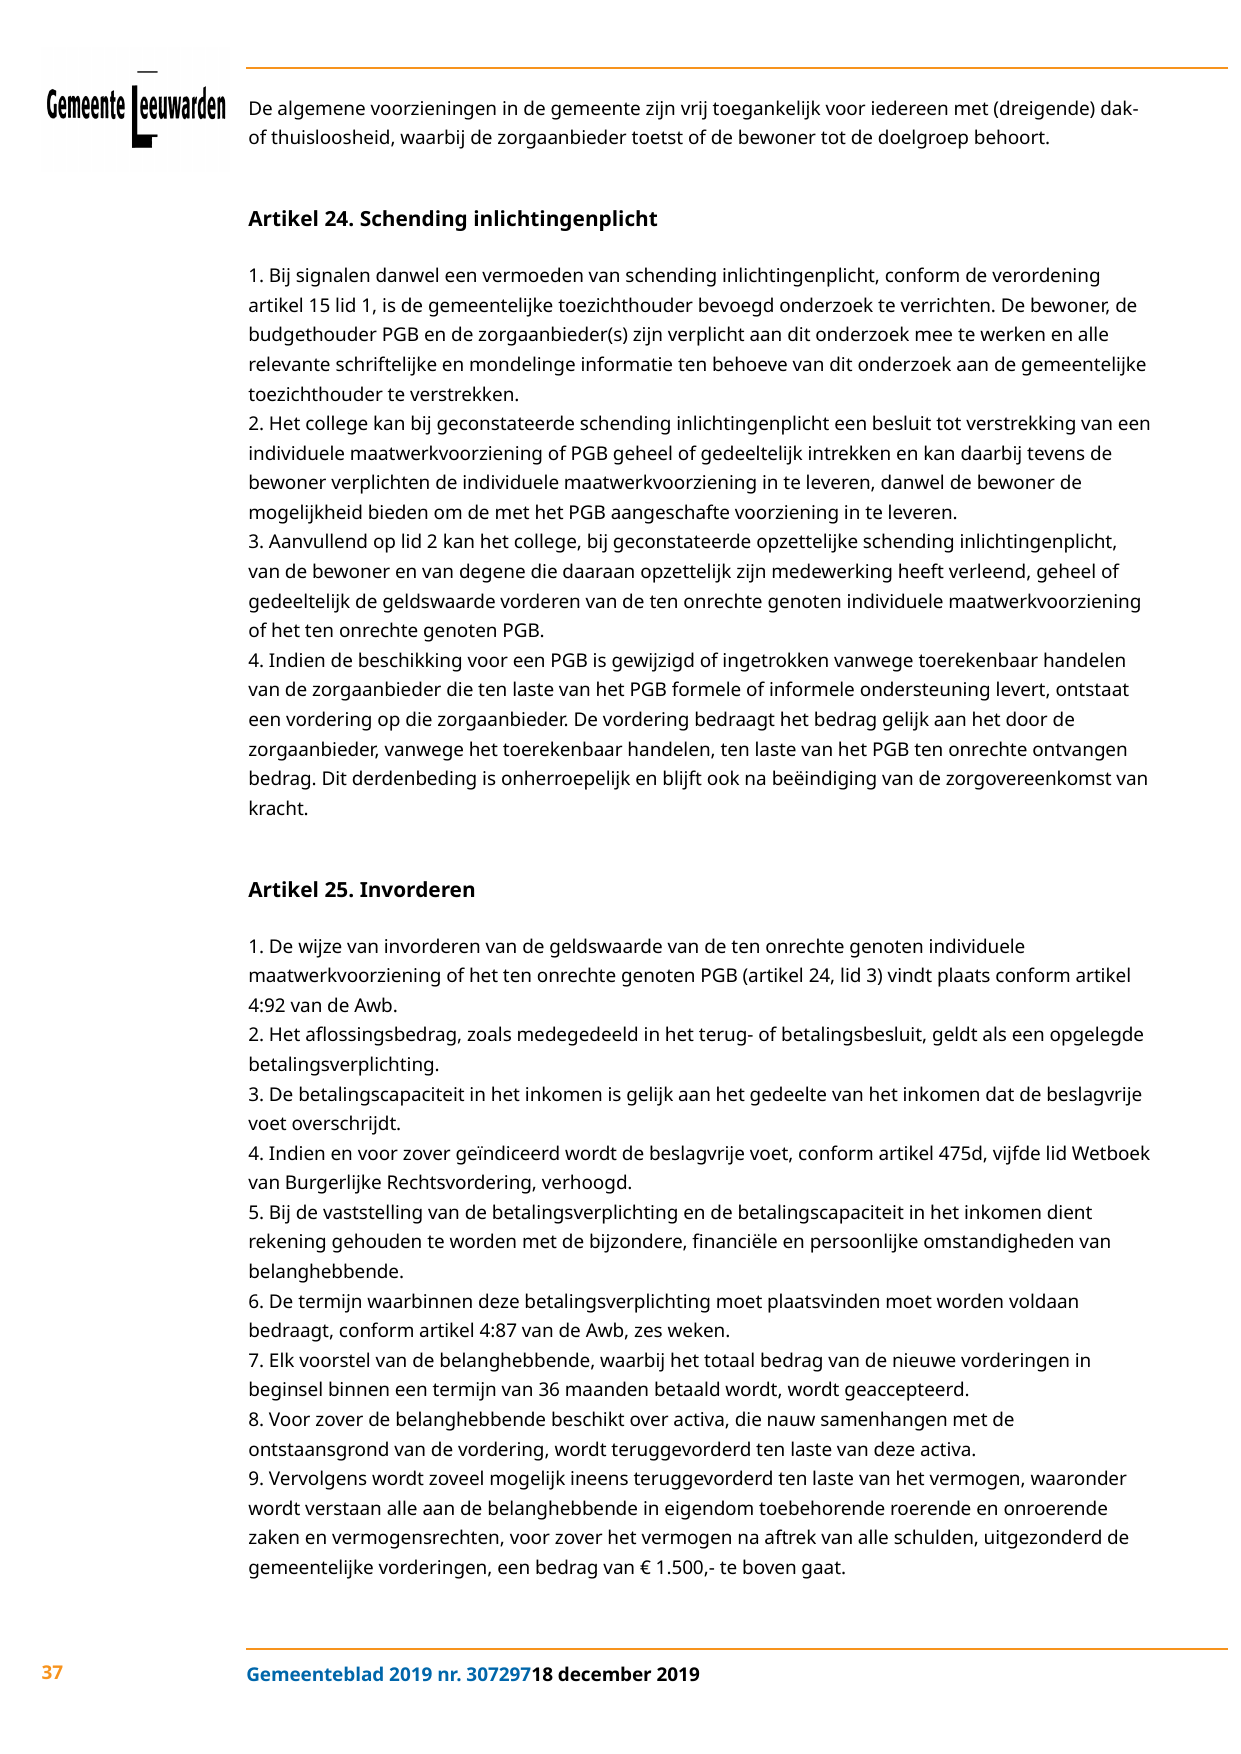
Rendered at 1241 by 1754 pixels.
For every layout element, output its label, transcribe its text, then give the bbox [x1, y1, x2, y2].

text 2. Het aflossingsbedrag, zoals medegedeeld in het terug- of betalingsbesluit, geldt als een opgelegde betalingsverplichting. [248, 1022, 1152, 1077]
text 8. Voor zover de belanghebbende beschikt over activa, die nauw samenhangen met de ontstaansgrond van de vordering, wordt teruggevorderd ten laste van deze activa. [248, 1406, 1152, 1462]
text Artikel 24. Schending inlichtingenplicht [248, 204, 1152, 233]
text 3. De betalingscapaciteit in het inkomen is gelijk aan het gedeelte van het inkomen dat de beslagvrije voet overschrijdt. [248, 1081, 1152, 1136]
text 6. De termijn waarbinnen deze betalingsverplichting moet plaatsvinden moet worden voldaan bedraagt, conform artikel 4:87 van de Awb, zes weken. [248, 1288, 1152, 1343]
text 1. De wijze van invorderen van de geldswaarde van de ten onrechte genoten individuele maatwerkvoorziening of het ten onrechte genoten PGB (artikel 24, lid 3) vindt plaats conform artikel 4:92 van de Awb. [248, 933, 1152, 1018]
text 4. Indien de beschikking voor een PGB is gewijzigd of ingetrokken vanwege toerekenbaar handelen van de zorgaanbieder die ten laste van het PGB formele of informele ondersteuning levert, ontstaat een vordering op die zorgaanbieder. De vordering bedraagt het bedrag gelijk aan het door de zorgaanbieder, vanwege het toerekenbaar handelen, ten laste van het PGB ten onrechte ontvangen bedrag. Dit derdenbeding is onherroepelijk en blijft ook na beëindiging van de zorgovereenkomst van kracht. [248, 647, 1152, 821]
picture [41, 47, 231, 172]
text 4. Indien en voor zover geïndiceerd wordt de beslagvrije voet, conform artikel 475d, vijfde lid Wetboek van Burgerlijke Rechtsvordering, verhoogd. [248, 1140, 1152, 1195]
text 1. Bij signalen danwel een vermoeden van schending inlichtingenplicht, conform de verordening artikel 15 lid 1, is de gemeentelijke toezichthouder bevoegd onderzoek te verrichten. De bewoner, de budgethouder PGB en de zorgaanbieder(s) zijn verplicht aan dit onderzoek mee te werken en alle relevante schriftelijke en mondelinge informatie ten behoeve van dit onderzoek aan de gemeentelijke toezichthouder te verstrekken. [248, 262, 1152, 406]
text 2. Het college kan bij geconstateerde schending inlichtingenplicht een besluit tot verstrekking van een individuele maatwerkvoorziening of PGB geheel of gedeeltelijk intrekken en kan daarbij tevens de bewoner verplichten de individuele maatwerkvoorziening in te leveren, danwel de bewoner de mogelijkheid bieden om de met het PGB aangeschafte voorziening in te leveren. [248, 410, 1152, 525]
text 7. Elk voorstel van de belanghebbende, waarbij het totaal bedrag van de nieuwe vorderingen in beginsel binnen een termijn van 36 maanden betaald wordt, wordt geaccepteerd. [248, 1347, 1152, 1402]
text 3. Aanvullend op lid 2 kan het college, bij geconstateerde opzettelijke schending inlichtingenplicht, van de bewoner en van degene die daaraan opzettelijk zijn medewerking heeft verleend, geheel of gedeeltelijk de geldswaarde vorderen van de ten onrechte genoten individuele maatwerkvoorziening of het ten onrechte genoten PGB. [248, 529, 1152, 643]
text Artikel 25. Invorderen [248, 875, 1152, 903]
text De algemene voorzieningen in de gemeente zijn vrij toegankelijk voor iedereen met (dreigende) dak- of thuisloosheid, waarbij de zorgaanbieder toetst of de bewoner tot de doelgroep behoort. [248, 95, 1152, 150]
text 5. Bij de vaststelling van de betalingsverplichting en de betalingscapaciteit in het inkomen dient rekening gehouden te worden met de bijzondere, financiële en persoonlijke omstandigheden van belanghebbende. [248, 1199, 1152, 1284]
text 9. Vervolgens wordt zoveel mogelijk ineens teruggevorderd ten laste van het vermogen, waaronder wordt verstaan alle aan de belanghebbende in eigendom toebehorende roerende en onroerende zaken en vermogensrechten, voor zover het vermogen na aftrek van alle schulden, uitgezonderd de gemeentelijke vorderingen, een bedrag van € 1.500,- te boven gaat. [248, 1465, 1152, 1580]
